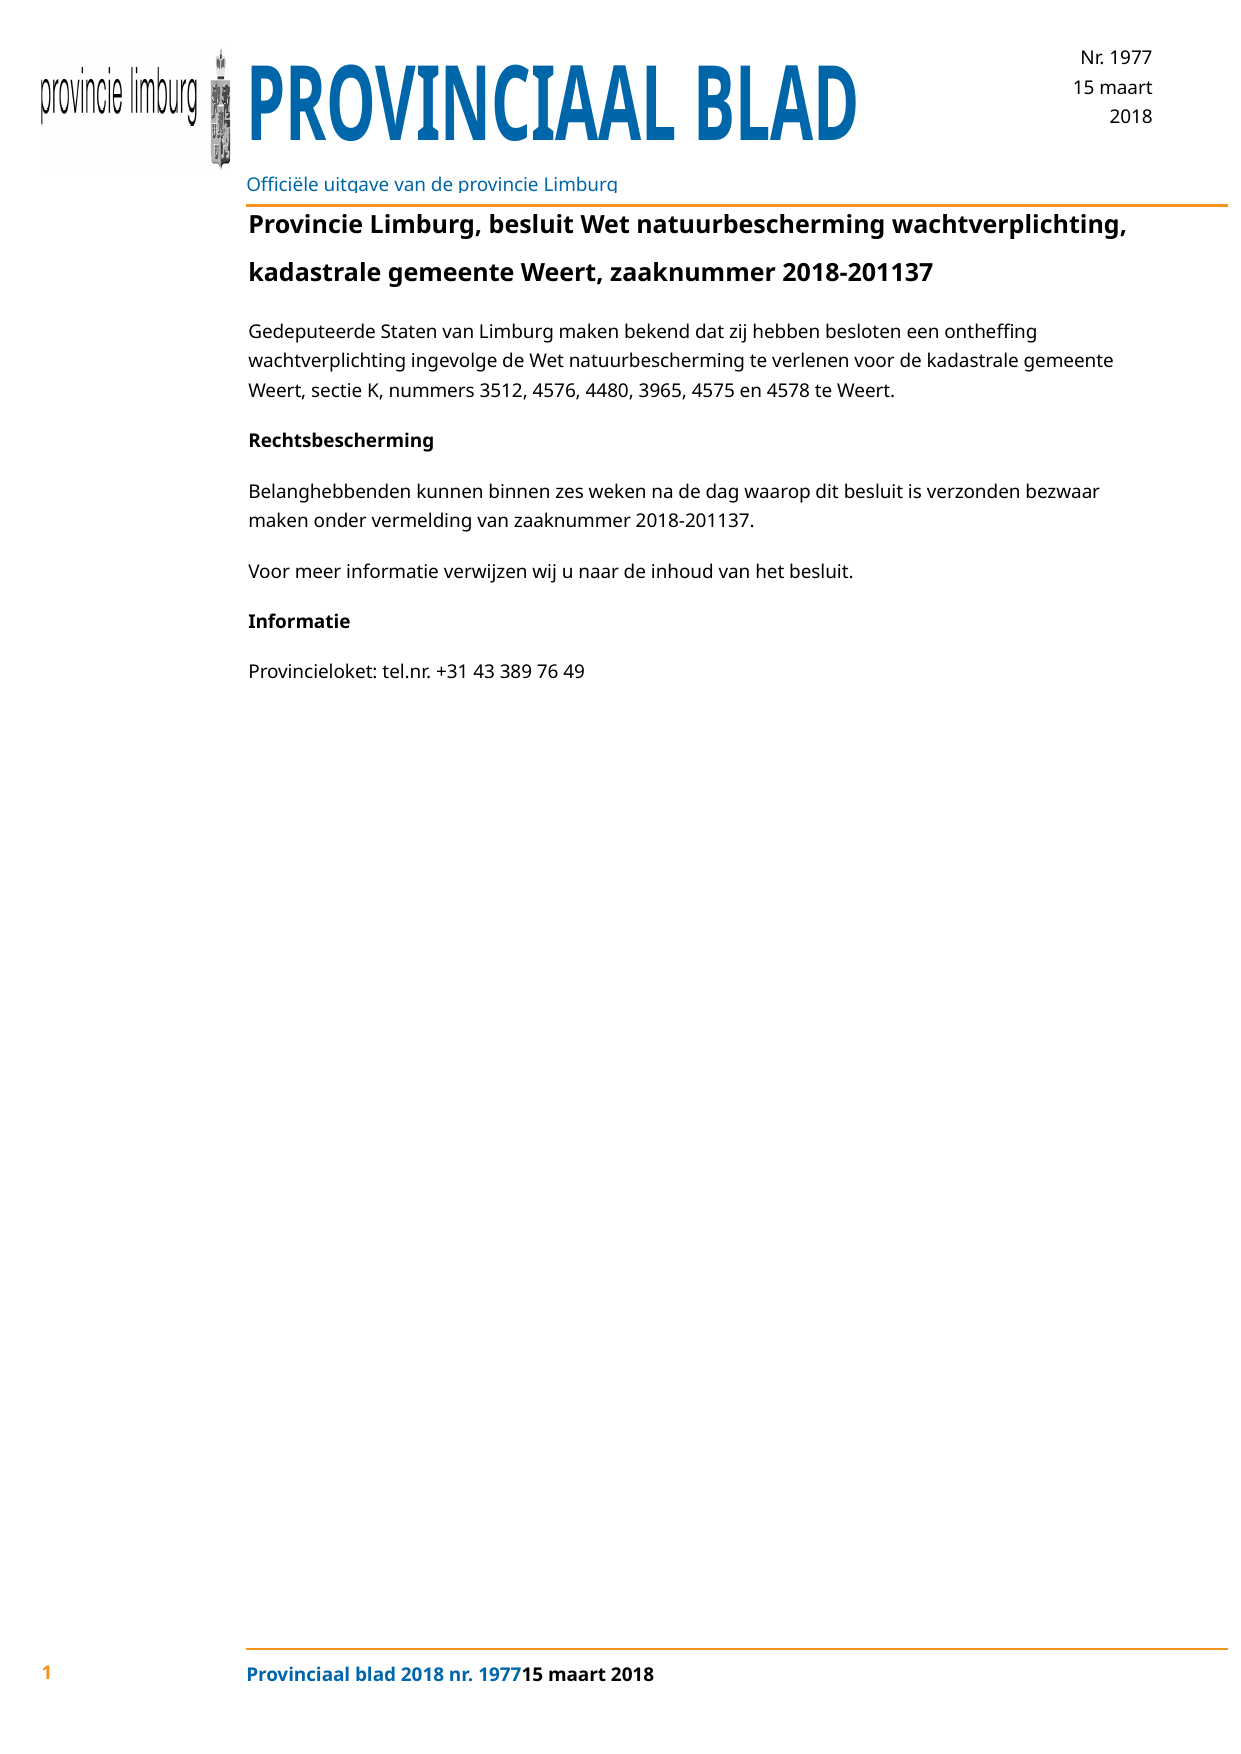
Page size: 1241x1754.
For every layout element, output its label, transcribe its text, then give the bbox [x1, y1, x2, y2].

text Rechtsbescherming [248, 427, 1152, 453]
text Belanghebbenden kunnen binnen zes weken na de dag waarop dit besluit is verzonden bezwaar maken onder vermelding van zaaknummer 2018-201137. [248, 478, 1152, 533]
text Informatie [248, 608, 1152, 634]
text Provincie Limburg, besluit Wet natuurbescherming wachtverplichting, kadastrale gemeente Weert, zaaknummer 2018-201137 [248, 207, 1152, 288]
text Gedeputeerde Staten van Limburg maken bekend dat zij hebben besloten een ontheffing wachtverplichting ingevolge de Wet natuurbescherming te verlenen voor de kadastrale gemeente Weert, sectie K, nummers 3512, 4576, 4480, 3965, 4575 en 4578 te Weert. [248, 318, 1152, 403]
picture [41, 47, 231, 172]
text Voor meer informatie verwijzen wij u naar de inhoud van het besluit. [248, 558, 1152, 584]
text Provincieloket: tel.nr. +31 43 389 76 49 [248, 659, 1152, 684]
